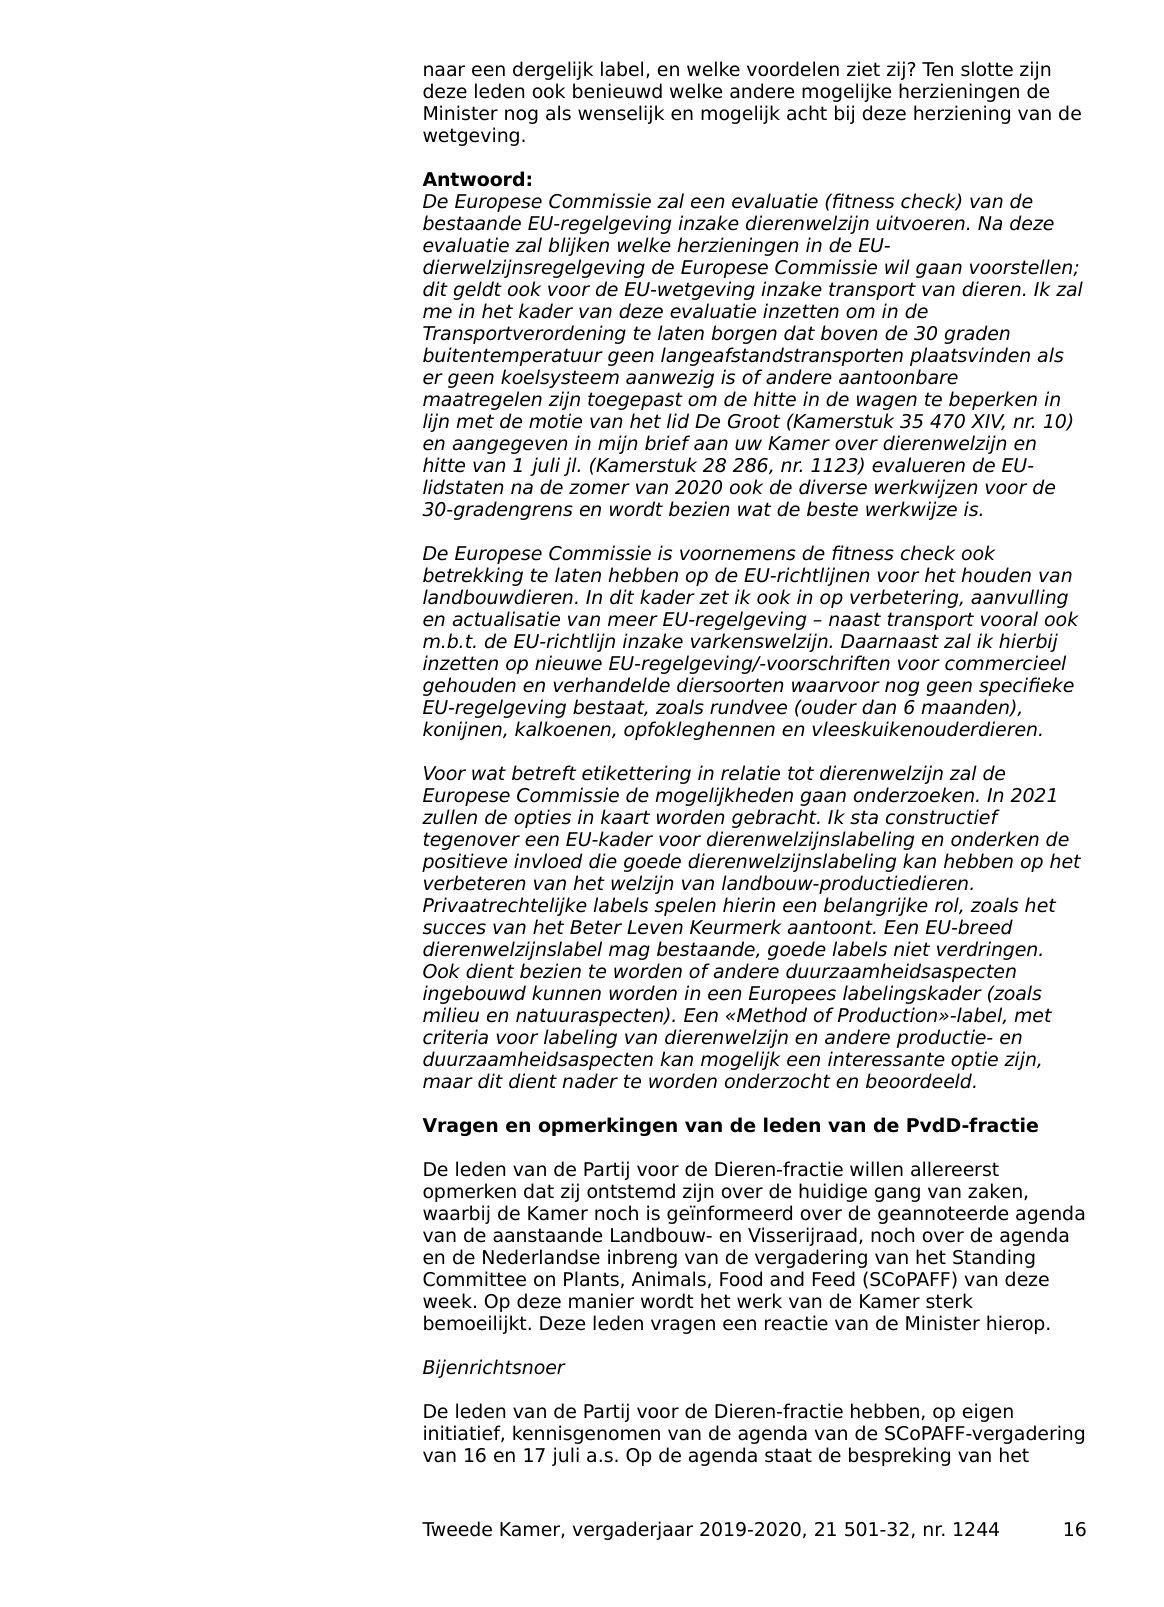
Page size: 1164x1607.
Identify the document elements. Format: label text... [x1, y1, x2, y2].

text De leden van de Partij voor de Dieren-fractie hebben, op eigen initiatief, kennisgenomen van de agenda van de SCoPAFF-vergadering van 16 en 17 juli a.s. Op de agenda staat de bespreking van het [422, 1401, 1087, 1467]
text De leden van de Partij voor de Dieren-fractie willen allereerst opmerken dat zij ontstemd zijn over de huidige gang van zaken, waarbij de Kamer noch is geïnformeerd over de geannoteerde agenda van de aanstaande Landbouw- en Visserijraad, noch over de agenda en de Nederlandse inbreng van de vergadering van het Standing Committee on Plants, Animals, Food and Feed (SCoPAFF) van deze week. Op deze manier wordt het werk van de Kamer sterk bemoeilijkt. Deze leden vragen een reactie van de Minister hierop. [422, 1159, 1087, 1335]
text Antwoord: [422, 169, 1087, 191]
text De Europese Commissie zal een evaluatie (fitness check) van de bestaande EU-regelgeving inzake dierenwelzijn uitvoeren. Na deze evaluatie zal blijken welke herzieningen in de EU-dierwelzijnsregelgeving de Europese Commissie wil gaan voorstellen; dit geldt ook voor de EU-wetgeving inzake transport van dieren. Ik zal me in het kader van deze evaluatie inzetten om in de Transportverordening te laten borgen dat boven de 30 graden buitentemperatuur geen langeafstandstransporten plaatsvinden als er geen koelsysteem aanwezig is of andere aantoonbare maatregelen zijn toegepast om de hitte in de wagen te beperken in lijn met de motie van het lid De Groot (Kamerstuk 35 470 XIV, nr. 10) en aangegeven in mijn brief aan uw Kamer over dierenwelzijn en hitte van 1 juli jl. (Kamerstuk 28 286, nr. 1123) evalueren de EU-lidstaten na de zomer van 2020 ook de diverse werkwijzen voor de 30-gradengrens en wordt bezien wat de beste werkwijze is. [422, 191, 1087, 521]
subtitle Vragen en opmerkingen van de leden van de PvdD-fractie [422, 1115, 1087, 1137]
text naar een dergelijk label, en welke voordelen ziet zij? Ten slotte zijn deze leden ook benieuwd welke andere mogelijke herzieningen de Minister nog als wenselijk en mogelijk acht bij deze herziening van de wetgeving. [422, 59, 1087, 147]
text De Europese Commissie is voornemens de fitness check ook betrekking te laten hebben op de EU-richtlijnen voor het houden van landbouwdieren. In dit kader zet ik ook in op verbetering, aanvulling en actualisatie van meer EU-regelgeving – naast transport vooral ook m.b.t. de EU-richtlijn inzake varkenswelzijn. Daarnaast zal ik hierbij inzetten op nieuwe EU-regelgeving/-voorschriften voor commercieel gehouden en verhandelde diersoorten waarvoor nog geen specifieke EU-regelgeving bestaat, zoals rundvee (ouder dan 6 maanden), konijnen, kalkoenen, opfokleghennen en vleeskuikenouderdieren. [422, 543, 1087, 741]
text Voor wat betreft etikettering in relatie tot dierenwelzijn zal de Europese Commissie de mogelijkheden gaan onderzoeken. In 2021 zullen de opties in kaart worden gebracht. Ik sta constructief tegenover een EU-kader voor dierenwelzijnslabeling en onderken de positieve invloed die goede dierenwelzijnslabeling kan hebben op het verbeteren van het welzijn van landbouw-productiedieren. Privaatrechtelijke labels spelen hierin een belangrijke rol, zoals het succes van het Beter Leven Keurmerk aantoont. Een EU-breed dierenwelzijnslabel mag bestaande, goede labels niet verdringen. Ook dient bezien te worden of andere duurzaamheidsaspecten ingebouwd kunnen worden in een Europees labelingskader (zoals milieu en natuuraspecten). Een «Method of Production»-label, met criteria voor labeling van dierenwelzijn en andere productie- en duurzaamheidsaspecten kan mogelijk een interessante optie zijn, maar dit dient nader te worden onderzocht en beoordeeld. [422, 763, 1087, 1093]
subtitle Bijenrichtsnoer [422, 1357, 1087, 1379]
